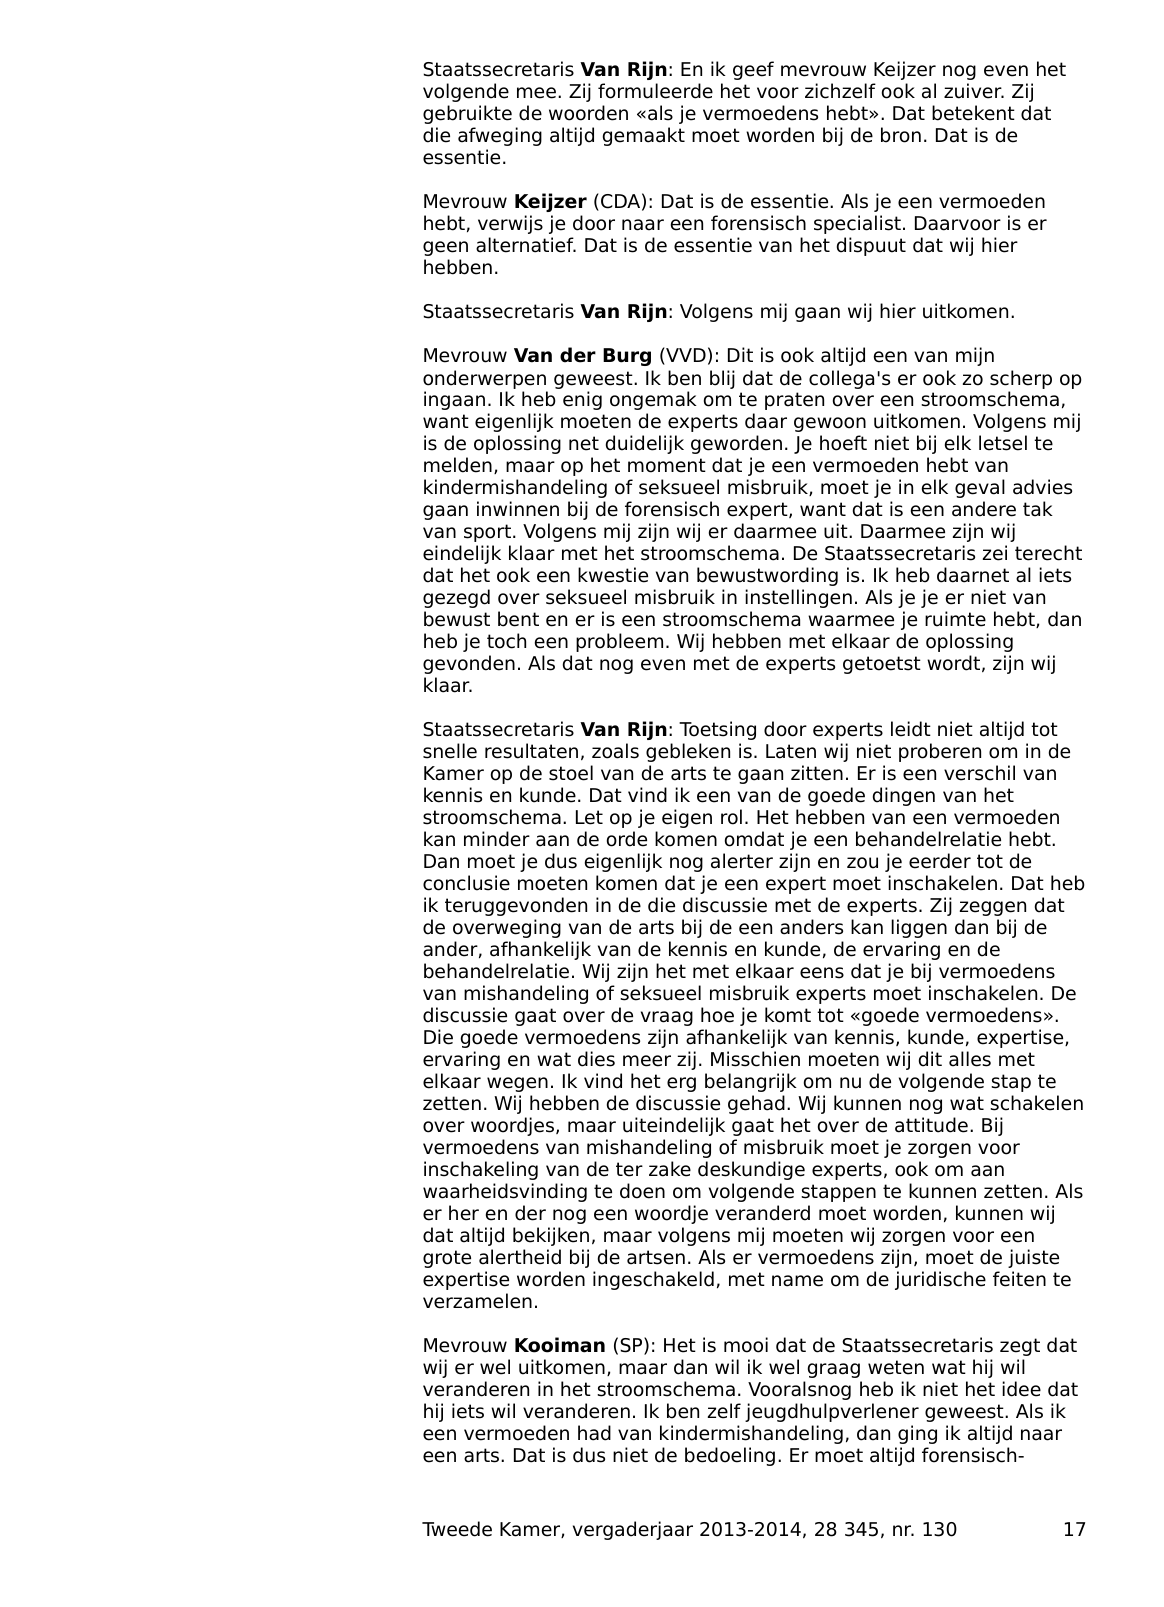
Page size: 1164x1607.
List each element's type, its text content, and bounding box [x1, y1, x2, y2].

text Staatssecretaris Van Rijn: Volgens mij gaan wij hier uitkomen. [422, 301, 1087, 323]
text Mevrouw Van der Burg (VVD): Dit is ook altijd een van mijn onderwerpen geweest. Ik ben blij dat de collega's er ook zo scherp op ingaan. Ik heb enig ongemak om te praten over een stroomschema, want eigenlijk moeten de experts daar gewoon uitkomen. Volgens mij is de oplossing net duidelijk geworden. Je hoeft niet bij elk letsel te melden, maar op het moment dat je een vermoeden hebt van kindermishandeling of seksueel misbruik, moet je in elk geval advies gaan inwinnen bij de forensisch expert, want dat is een andere tak van sport. Volgens mij zijn wij er daarmee uit. Daarmee zijn wij eindelijk klaar met het stroomschema. De Staatssecretaris zei terecht dat het ook een kwestie van bewustwording is. Ik heb daarnet al iets gezegd over seksueel misbruik in instellingen. Als je je er niet van bewust bent en er is een stroomschema waarmee je ruimte hebt, dan heb je toch een probleem. Wij hebben met elkaar de oplossing gevonden. Als dat nog even met de experts getoetst wordt, zijn wij klaar. [422, 345, 1087, 697]
text Mevrouw Kooiman (SP): Het is mooi dat de Staatssecretaris zegt dat wij er wel uitkomen, maar dan wil ik wel graag weten wat hij wil veranderen in het stroomschema. Vooralsnog heb ik niet het idee dat hij iets wil veranderen. Ik ben zelf jeugdhulpverlener geweest. Als ik een vermoeden had van kindermishandeling, dan ging ik altijd naar een arts. Dat is dus niet de bedoeling. Er moet altijd forensisch- [422, 1335, 1087, 1467]
text Mevrouw Keijzer (CDA): Dat is de essentie. Als je een vermoeden hebt, verwijs je door naar een forensisch specialist. Daarvoor is er geen alternatief. Dat is de essentie van het dispuut dat wij hier hebben. [422, 191, 1087, 279]
text Staatssecretaris Van Rijn: En ik geef mevrouw Keijzer nog even het volgende mee. Zij formuleerde het voor zichzelf ook al zuiver. Zij gebruikte de woorden «als je vermoedens hebt». Dat betekent dat die afweging altijd gemaakt moet worden bij de bron. Dat is de essentie. [422, 59, 1087, 169]
text Staatssecretaris Van Rijn: Toetsing door experts leidt niet altijd tot snelle resultaten, zoals gebleken is. Laten wij niet proberen om in de Kamer op de stoel van de arts te gaan zitten. Er is een verschil van kennis en kunde. Dat vind ik een van de goede dingen van het stroomschema. Let op je eigen rol. Het hebben van een vermoeden kan minder aan de orde komen omdat je een behandelrelatie hebt. Dan moet je dus eigenlijk nog alerter zijn en zou je eerder tot de conclusie moeten komen dat je een expert moet inschakelen. Dat heb ik teruggevonden in de die discussie met de experts. Zij zeggen dat de overweging van de arts bij de een anders kan liggen dan bij de ander, afhankelijk van de kennis en kunde, de ervaring en de behandelrelatie. Wij zijn het met elkaar eens dat je bij vermoedens van mishandeling of seksueel misbruik experts moet inschakelen. De discussie gaat over de vraag hoe je komt tot «goede vermoedens». Die goede vermoedens zijn afhankelijk van kennis, kunde, expertise, ervaring en wat dies meer zij. Misschien moeten wij dit alles met elkaar wegen. Ik vind het erg belangrijk om nu de volgende stap te zetten. Wij hebben de discussie gehad. Wij kunnen nog wat schakelen over woordjes, maar uiteindelijk gaat het over de attitude. Bij vermoedens van mishandeling of misbruik moet je zorgen voor inschakeling van de ter zake deskundige experts, ook om aan waarheidsvinding te doen om volgende stappen te kunnen zetten. Als er her en der nog een woordje veranderd moet worden, kunnen wij dat altijd bekijken, maar volgens mij moeten wij zorgen voor een grote alertheid bij de artsen. Als er vermoedens zijn, moet de juiste expertise worden ingeschakeld, met name om de juridische feiten te verzamelen. [422, 719, 1087, 1313]
